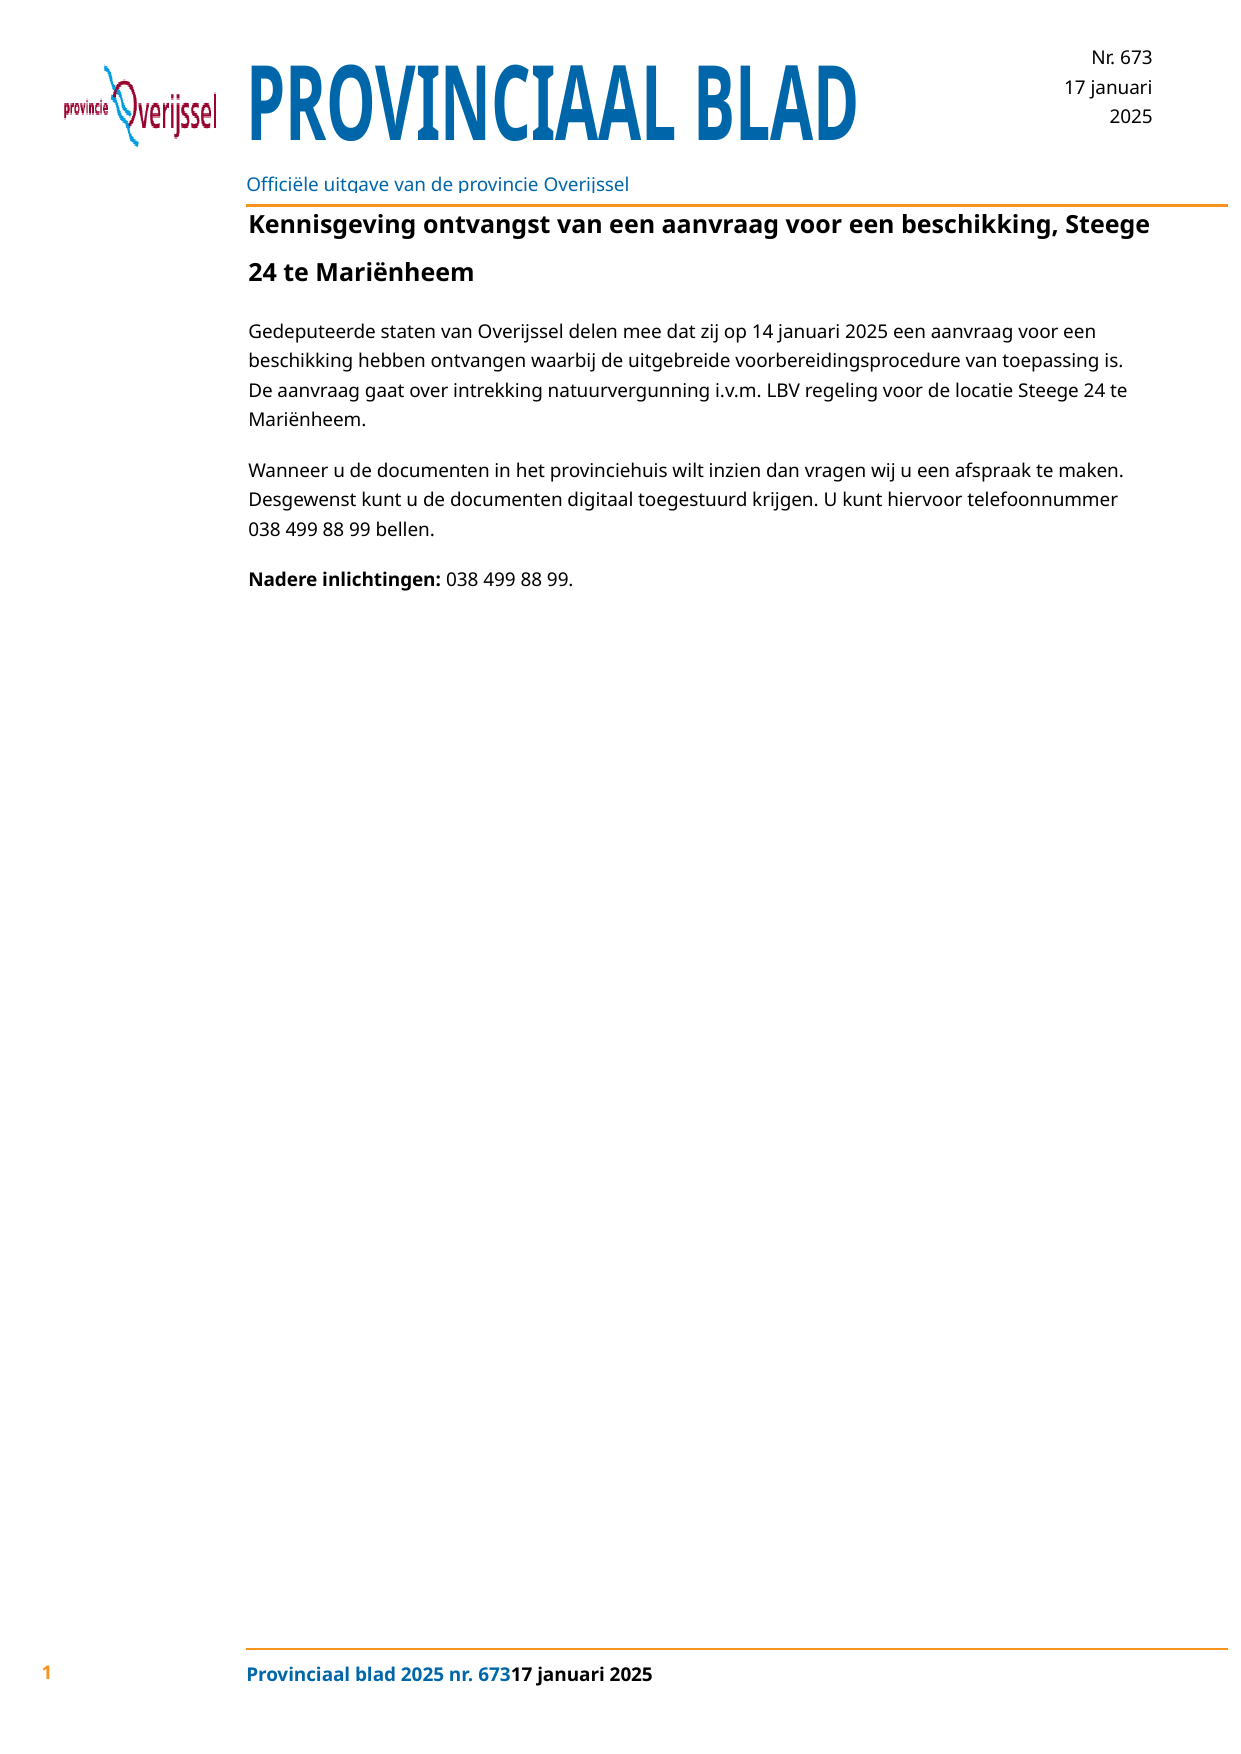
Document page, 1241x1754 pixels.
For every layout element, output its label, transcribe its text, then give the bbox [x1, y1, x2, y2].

picture [41, 47, 231, 172]
text Kennisgeving ontvangst van een aanvraag voor een beschikking, Steege 24 te Mariënheem [248, 207, 1152, 288]
text Wanneer u de documenten in het provinciehuis wilt inzien dan vragen wij u een afspraak te maken. Desgewenst kunt u de documenten digitaal toegestuurd krijgen. U kunt hiervoor telefoonnummer 038 499 88 99 bellen. [248, 457, 1152, 542]
text Gedeputeerde staten van Overijssel delen mee dat zij op 14 januari 2025 een aanvraag voor een beschikking hebben ontvangen waarbij de uitgebreide voorbereidingsprocedure van toepassing is. De aanvraag gaat over intrekking natuurvergunning i.v.m. LBV regeling voor de locatie Steege 24 te Mariënheem. [248, 318, 1152, 432]
text Nadere inlichtingen: 038 499 88 99. [248, 567, 1152, 592]
